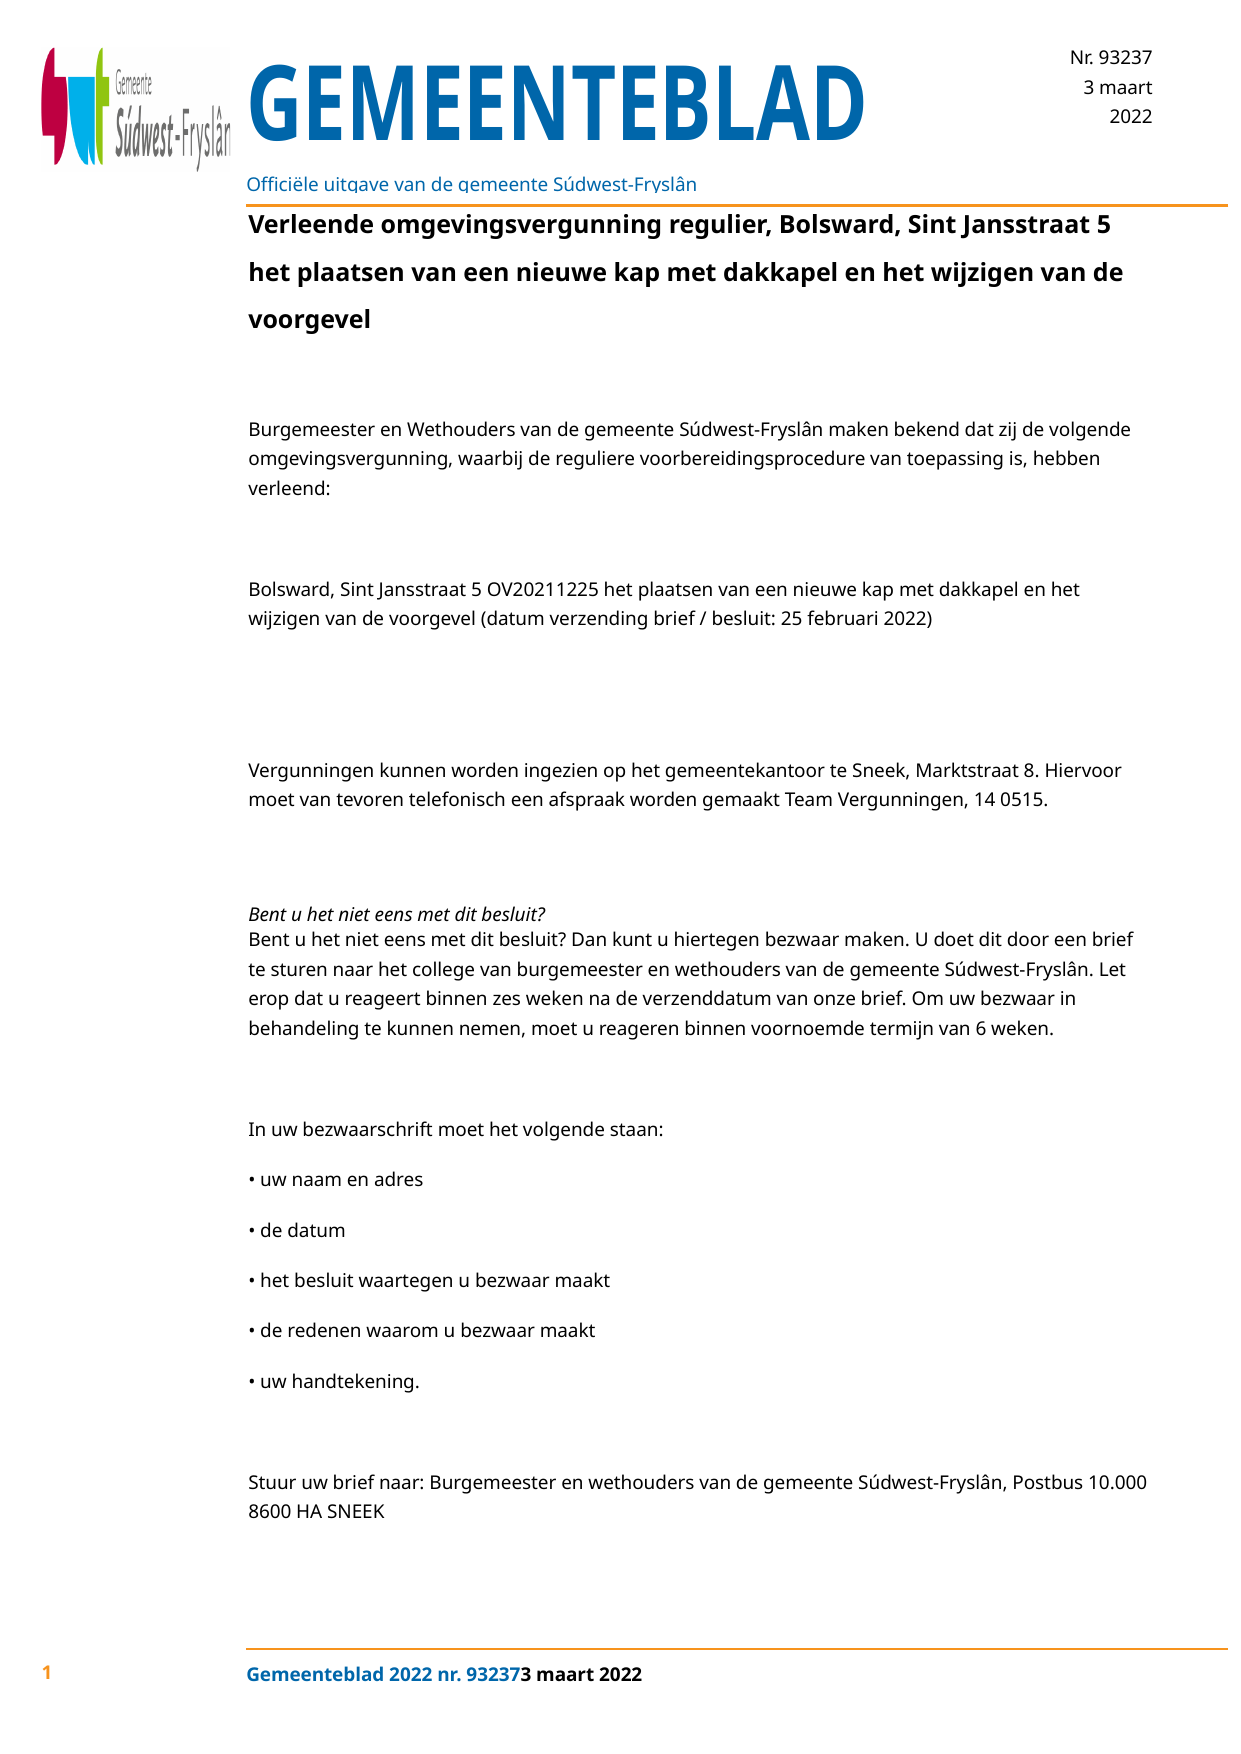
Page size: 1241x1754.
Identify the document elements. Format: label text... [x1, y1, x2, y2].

text Burgemeester en Wethouders van de gemeente Súdwest-Fryslân maken bekend dat zij de volgende omgevingsvergunning, waarbij de reguliere voorbereidingsprocedure van toepassing is, hebben verleend: [248, 416, 1152, 501]
text Vergunningen kunnen worden ingezien op het gemeentekantoor te Sneek, Marktstraat 8. Hiervoor moet van tevoren telefonisch een afspraak worden gemaakt Team Vergunningen, 14 0515. [248, 757, 1152, 812]
text Bent u het niet eens met dit besluit? Dan kunt u hiertegen bezwaar maken. U doet dit door een brief te sturen naar het college van burgemeester en wethouders van de gemeente Súdwest-Fryslân. Let erop dat u reageert binnen zes weken na de verzenddatum van onze brief. Om uw bezwaar in behandeling te kunnen nemen, moet u reageren binnen voornoemde termijn van 6 weken. [248, 926, 1152, 1041]
picture [41, 47, 231, 172]
text Bolsward, Sint Jansstraat 5 OV20211225 het plaatsen van een nieuwe kap met dakkapel en het wijzigen van de voorgevel (datum verzending brief / besluit: 25 februari 2022) [248, 576, 1152, 631]
text • uw naam en adres [248, 1166, 1152, 1192]
text • de datum [248, 1217, 1152, 1243]
text Bent u het niet eens met dit besluit? [248, 901, 1152, 926]
text Stuur uw brief naar: Burgemeester en wethouders van de gemeente Súdwest-Fryslân, Postbus 10.000 8600 HA SNEEK [248, 1469, 1152, 1524]
text • het besluit waartegen u bezwaar maakt [248, 1267, 1152, 1293]
text • uw handtekening. [248, 1368, 1152, 1394]
text In uw bezwaarschrift moet het volgende staan: [248, 1116, 1152, 1142]
text Verleende omgevingsvergunning regulier, Bolsward, Sint Jansstraat 5 het plaatsen van een nieuwe kap met dakkapel en het wijzigen van de voorgevel [248, 207, 1152, 336]
text • de redenen waarom u bezwaar maakt [248, 1318, 1152, 1343]
